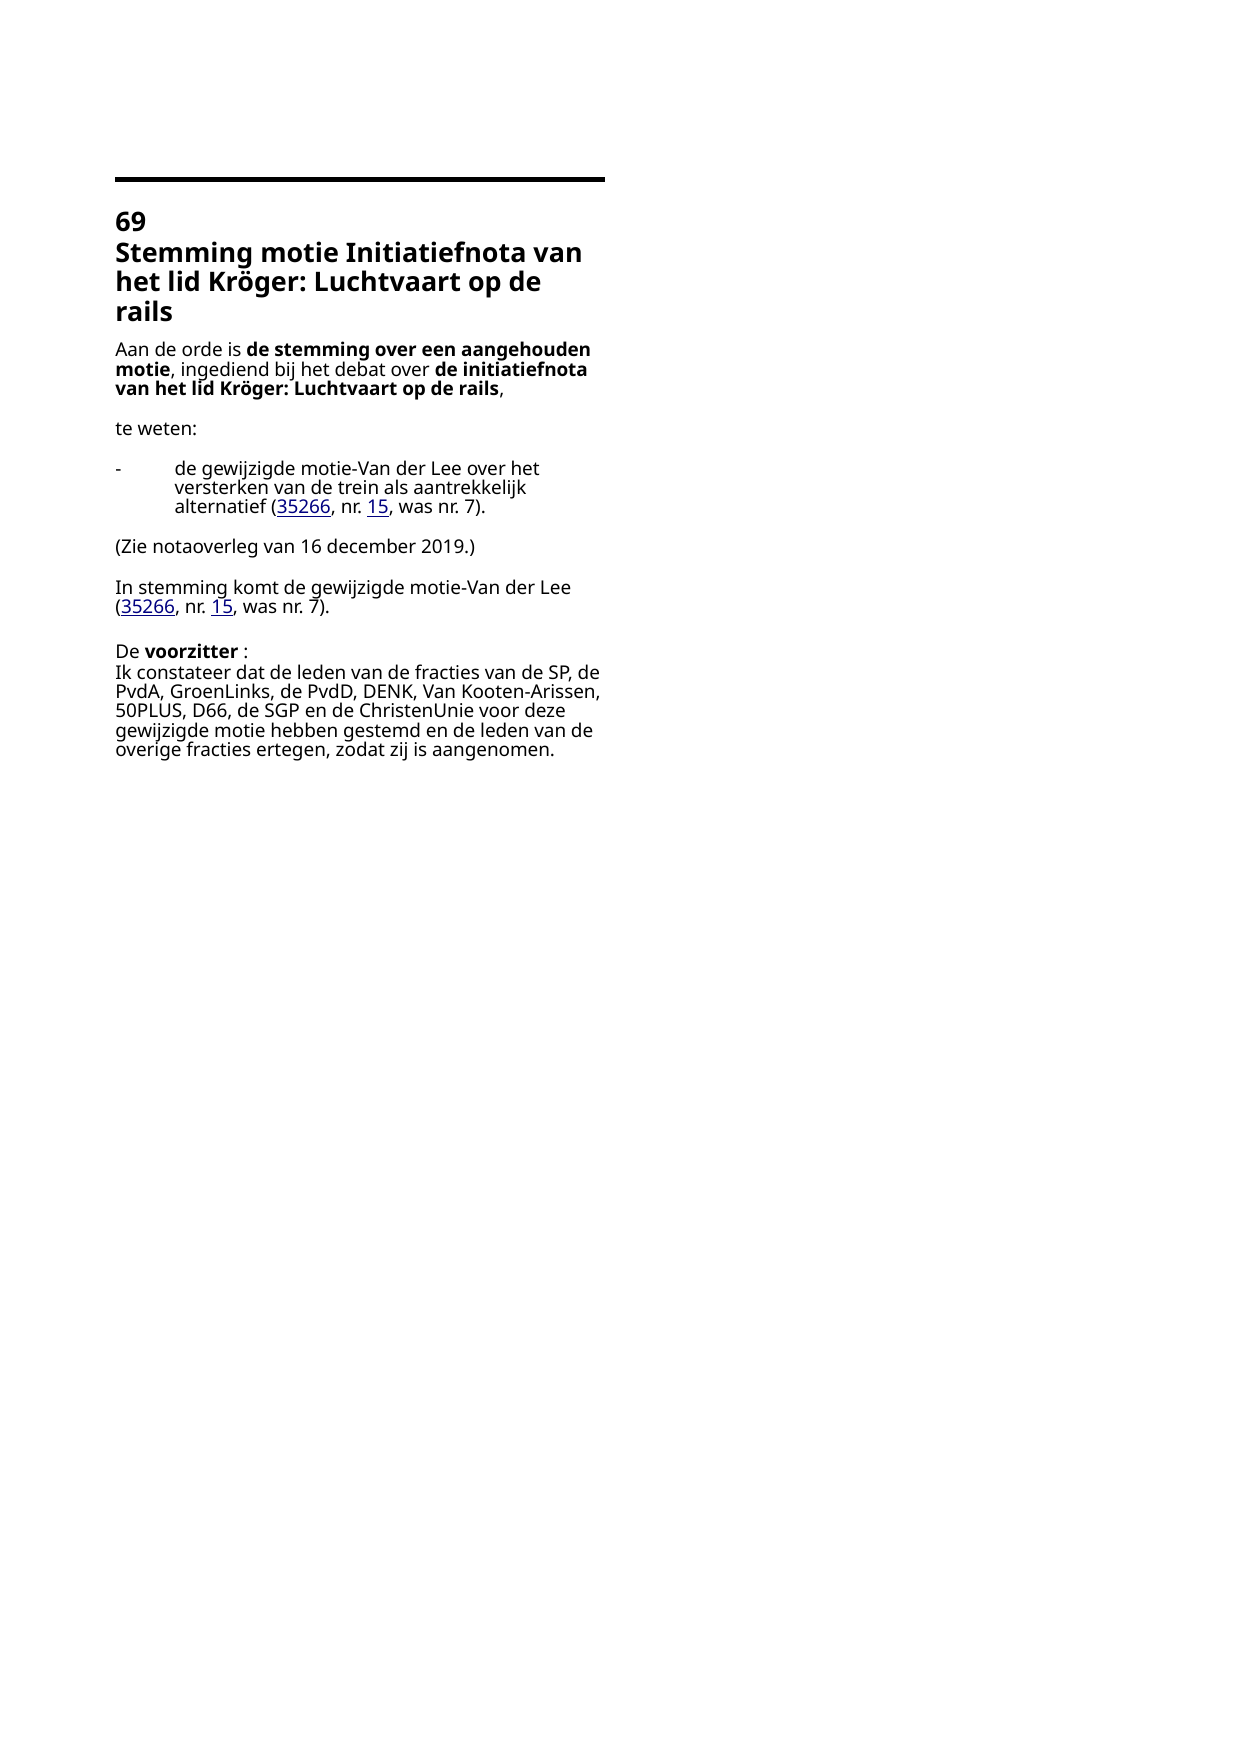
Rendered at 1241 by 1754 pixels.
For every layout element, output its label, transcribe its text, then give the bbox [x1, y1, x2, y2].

text te weten: [115, 420, 605, 439]
text 69 [115, 203, 605, 239]
text (Zie notaoverleg van 16 december 2019.) [115, 538, 605, 558]
text Stemming motie Initiatiefnota van het lid Kröger: Luchtvaart op de rails [115, 239, 605, 341]
text Ik constateer dat de leden van de fracties van de SP, de PvdA, GroenLinks, de PvdD, DENK, Van Kooten-Arissen, 50PLUS, D66, de SGP en de ChristenUnie voor deze gewijzigde motie hebben gestemd en de leden van de overige fracties ertegen, zodat zij is aangenomen. [115, 664, 605, 760]
text De voorzitter : [115, 638, 605, 664]
text In stemming komt de gewijzigde motie-Van der Lee (35266, nr. 15, was nr. 7). [115, 579, 605, 617]
list de gewijzigde motie-Van der Lee over het versterken van de trein als aantrekkelijk alternatief (35266, nr. 15, was nr. 7). [115, 460, 605, 518]
text Aan de orde is de stemming over een aangehouden motie, ingediend bij het debat over de initiatiefnota van het lid Kröger: Luchtvaart op de rails, [115, 341, 605, 399]
